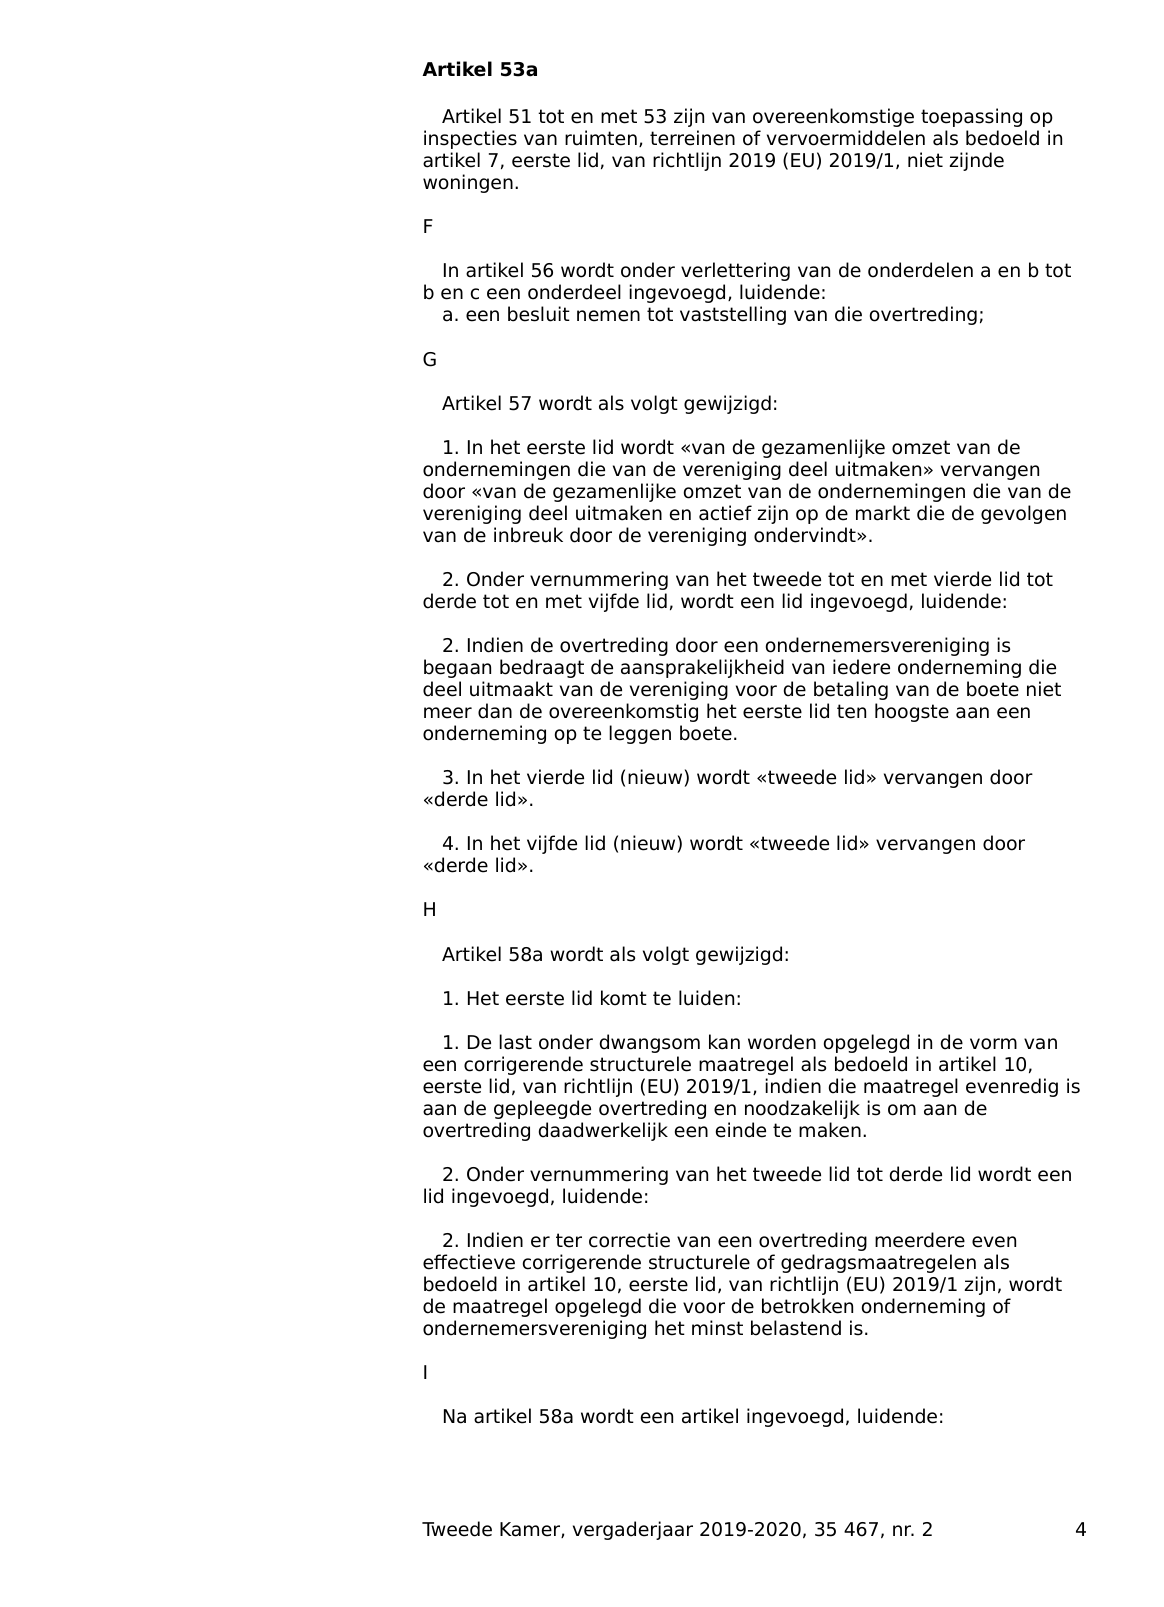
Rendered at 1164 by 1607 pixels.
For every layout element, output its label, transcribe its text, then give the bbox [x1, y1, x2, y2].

subtitle Artikel 53a [422, 59, 1087, 81]
text Artikel 51 tot en met 53 zijn van overeenkomstige toepassing op inspecties van ruimten, terreinen of vervoermiddelen als bedoeld in artikel 7, eerste lid, van richtlijn 2019 (EU) 2019/1, niet zijnde woningen. [422, 106, 1087, 194]
text Artikel 57 wordt als volgt gewijzigd: [422, 393, 1087, 414]
text Na artikel 58a wordt een artikel ingevoegd, luidende: [422, 1406, 1087, 1428]
text Artikel 58a wordt als volgt gewijzigd: [422, 943, 1087, 966]
text 2. Indien er ter correctie van een overtreding meerdere even effectieve corrigerende structurele of gedragsmaatregelen als bedoeld in artikel 10, eerste lid, van richtlijn (EU) 2019/1 zijn, wordt de maatregel opgelegd die voor de betrokken onderneming of ondernemersvereniging het minst belastend is. [422, 1230, 1087, 1340]
text 1. In het eerste lid wordt «van de gezamenlijke omzet van de ondernemingen die van de vereniging deel uitmaken» vervangen door «van de gezamenlijke omzet van de ondernemingen die van de vereniging deel uitmaken en actief zijn op de markt die de gevolgen van de inbreuk door de vereniging ondervindt». [422, 437, 1087, 547]
text In artikel 56 wordt onder verlettering van de onderdelen a en b tot b en c een onderdeel ingevoegd, luidende: [422, 260, 1087, 304]
text F [422, 216, 1087, 238]
text H [422, 899, 1087, 921]
text G [422, 348, 1087, 370]
text I [422, 1362, 1087, 1384]
text 2. Onder vernummering van het tweede lid tot derde lid wordt een lid ingevoegd, luidende: [422, 1164, 1087, 1208]
text a. een besluit nemen tot vaststelling van die overtreding; [422, 304, 1087, 326]
text 3. In het vierde lid (nieuw) wordt «tweede lid» vervangen door «derde lid». [422, 767, 1087, 811]
text 4. In het vijfde lid (nieuw) wordt «tweede lid» vervangen door «derde lid». [422, 833, 1087, 877]
text 1. De last onder dwangsom kan worden opgelegd in de vorm van een corrigerende structurele maatregel als bedoeld in artikel 10, eerste lid, van richtlijn (EU) 2019/1, indien die maatregel evenredig is aan de gepleegde overtreding en noodzakelijk is om aan de overtreding daadwerkelijk een einde te maken. [422, 1032, 1087, 1142]
text 2. Onder vernummering van het tweede tot en met vierde lid tot derde tot en met vijfde lid, wordt een lid ingevoegd, luidende: [422, 569, 1087, 613]
text 2. Indien de overtreding door een ondernemersvereniging is begaan bedraagt de aansprakelijkheid van iedere onderneming die deel uitmaakt van de vereniging voor de betaling van de boete niet meer dan de overeenkomstig het eerste lid ten hoogste aan een onderneming op te leggen boete. [422, 635, 1087, 745]
text 1. Het eerste lid komt te luiden: [422, 988, 1087, 1010]
